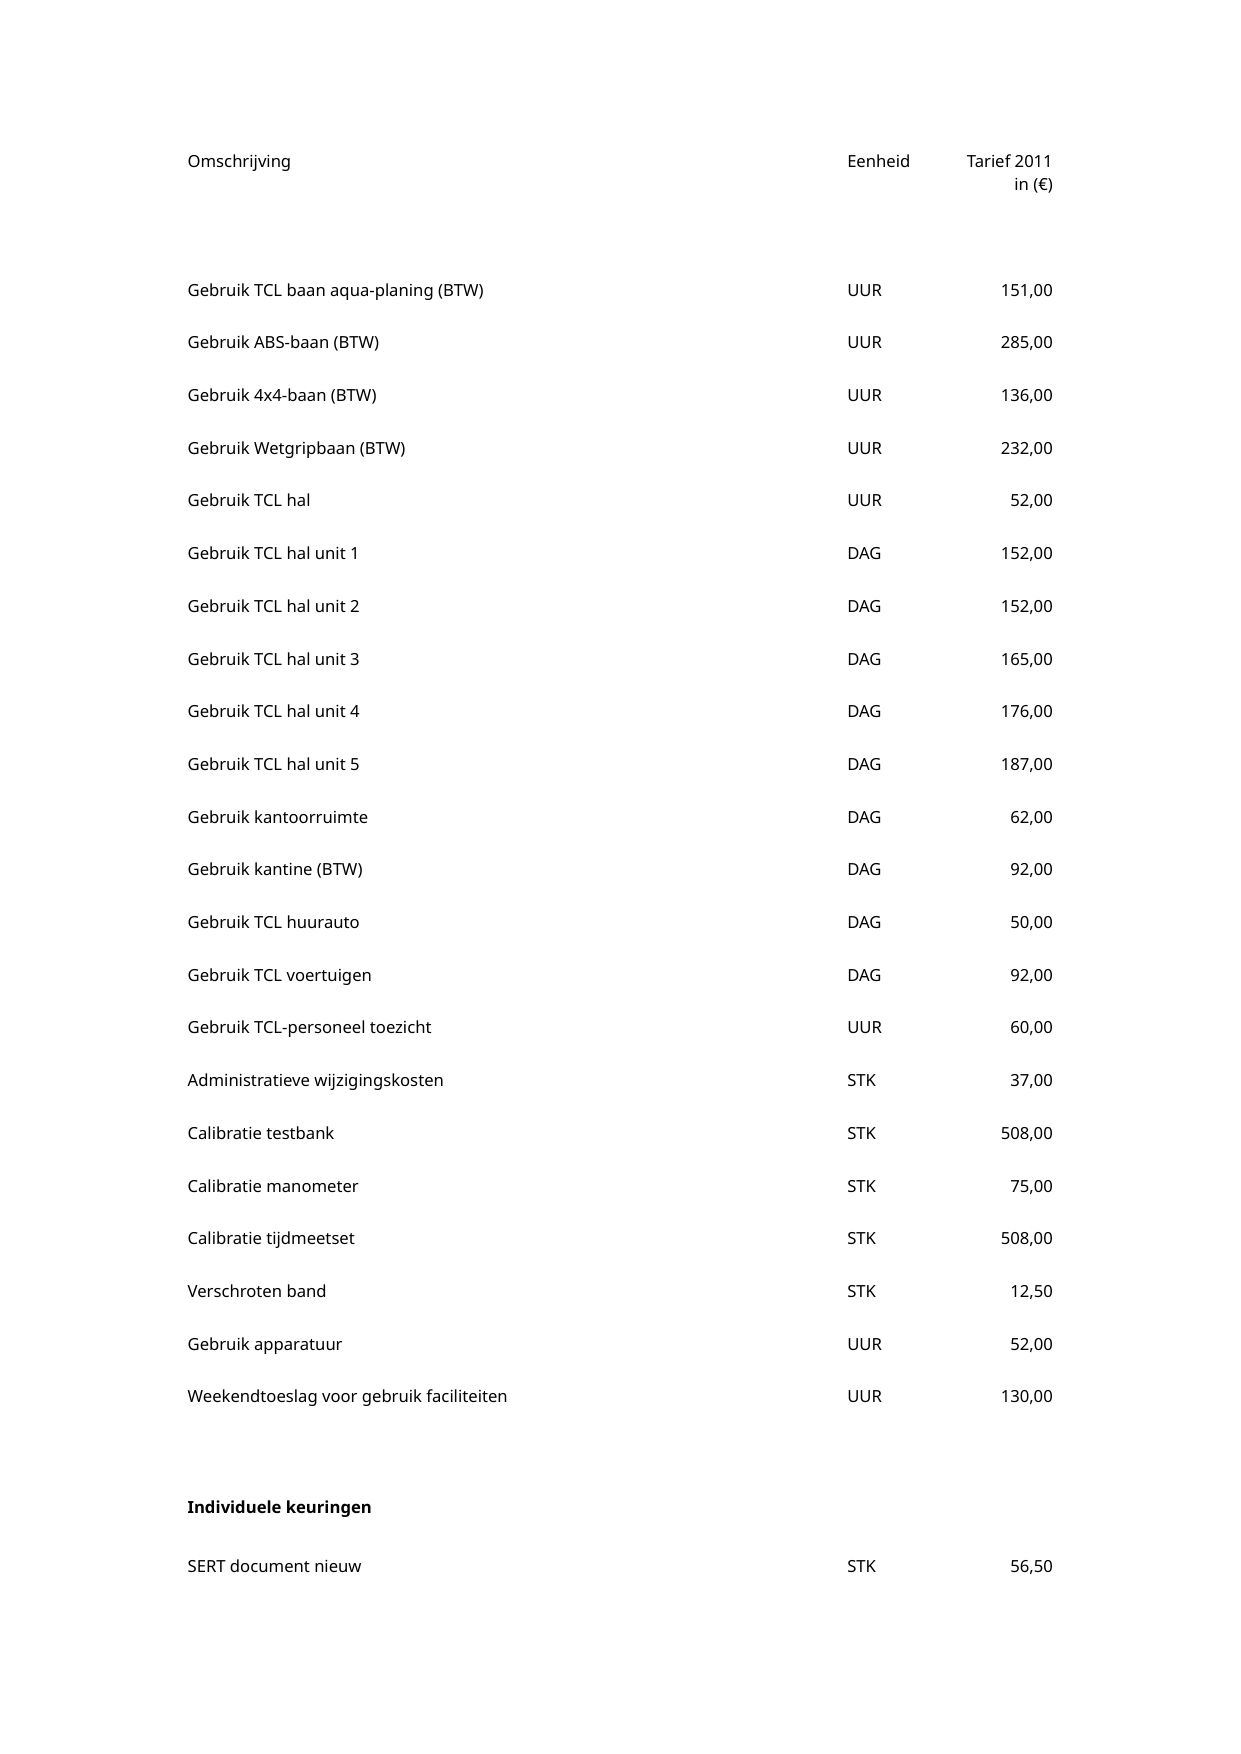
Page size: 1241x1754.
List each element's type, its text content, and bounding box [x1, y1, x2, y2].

table_cell Weekendtoeslag voor gebruik faciliteiten [188, 1385, 847, 1438]
table_cell 52,00 [950, 1332, 1053, 1385]
table_cell DAG [847, 858, 950, 911]
table_cell DAG [847, 805, 950, 858]
table_cell STK [847, 1174, 950, 1227]
table_cell UUR [847, 1332, 950, 1385]
table_cell STK [847, 1227, 950, 1279]
table_cell 165,00 [950, 647, 1053, 700]
table_cell UUR [847, 1385, 950, 1438]
table_cell [847, 1438, 950, 1496]
table_cell 37,00 [950, 1069, 1053, 1121]
table_cell Gebruik TCL baan aqua-planing (BTW) [188, 278, 847, 331]
table_cell STK [847, 1069, 950, 1121]
table_cell [847, 1496, 950, 1554]
table_cell Gebruik TCL hal unit 4 [188, 700, 847, 752]
table_cell Calibratie testbank [188, 1121, 847, 1174]
table_cell Gebruik 4x4-baan (BTW) [188, 384, 847, 436]
table_cell Gebruik TCL hal unit 3 [188, 647, 847, 700]
table_cell UUR [847, 331, 950, 383]
table_cell Gebruik TCL hal unit 5 [188, 753, 847, 805]
table_cell DAG [847, 963, 950, 1016]
table_header Tarief 2011 in (€) [950, 150, 1053, 225]
table_cell UUR [847, 384, 950, 436]
table_cell UUR [847, 489, 950, 542]
table_cell 92,00 [950, 858, 1053, 911]
table_cell Gebruik TCL voertuigen [188, 963, 847, 1016]
table_cell 136,00 [950, 384, 1053, 436]
table_cell 75,00 [950, 1174, 1053, 1227]
table_cell UUR [847, 436, 950, 489]
table_cell STK [847, 1555, 950, 1577]
table_cell Gebruik TCL hal [188, 489, 847, 542]
table_cell Gebruik TCL hal unit 2 [188, 594, 847, 647]
table_cell Gebruik apparatuur [188, 1332, 847, 1385]
table_cell DAG [847, 542, 950, 594]
table_cell 232,00 [950, 436, 1053, 489]
table_cell UUR [847, 278, 950, 331]
table_cell [950, 225, 1053, 278]
table_cell Administratieve wijzigingskosten [188, 1069, 847, 1121]
table_cell DAG [847, 594, 950, 647]
table_cell Gebruik kantine (BTW) [188, 858, 847, 911]
table_cell DAG [847, 647, 950, 700]
table_header Omschrijving [188, 150, 847, 225]
table_cell 130,00 [950, 1385, 1053, 1438]
table_cell 508,00 [950, 1121, 1053, 1174]
table_cell Gebruik TCL huurauto [188, 911, 847, 963]
table_cell Gebruik kantoorruimte [188, 805, 847, 858]
table_cell 187,00 [950, 753, 1053, 805]
table_cell Verschroten band [188, 1280, 847, 1332]
table_cell DAG [847, 753, 950, 805]
table_cell DAG [847, 911, 950, 963]
table_cell Gebruik ABS-baan (BTW) [188, 331, 847, 383]
table_cell 50,00 [950, 911, 1053, 963]
table_cell Calibratie manometer [188, 1174, 847, 1227]
table_cell 285,00 [950, 331, 1053, 383]
table_header Eenheid [847, 150, 950, 225]
table_cell 152,00 [950, 542, 1053, 594]
table_cell STK [847, 1280, 950, 1332]
table_cell [188, 225, 847, 278]
table_cell STK [847, 1121, 950, 1174]
table_cell 56,50 [950, 1555, 1053, 1577]
table_cell 62,00 [950, 805, 1053, 858]
table_cell [950, 1438, 1053, 1496]
table_cell 152,00 [950, 594, 1053, 647]
table_cell Calibratie tijdmeetset [188, 1227, 847, 1279]
table_cell 508,00 [950, 1227, 1053, 1279]
table_cell Individuele keuringen [188, 1496, 847, 1554]
table_cell 12,50 [950, 1280, 1053, 1332]
table_cell [188, 1438, 847, 1496]
table_cell 60,00 [950, 1016, 1053, 1069]
table_cell DAG [847, 700, 950, 752]
table_cell SERT document nieuw [188, 1555, 847, 1577]
table_cell Gebruik TCL hal unit 1 [188, 542, 847, 594]
table_cell 176,00 [950, 700, 1053, 752]
table_cell [847, 225, 950, 278]
table_cell 52,00 [950, 489, 1053, 542]
table_cell 92,00 [950, 963, 1053, 1016]
table_cell UUR [847, 1016, 950, 1069]
table_cell 151,00 [950, 278, 1053, 331]
table_cell Gebruik TCL-personeel toezicht [188, 1016, 847, 1069]
table_cell [950, 1496, 1053, 1554]
table_cell Gebruik Wetgripbaan (BTW) [188, 436, 847, 489]
